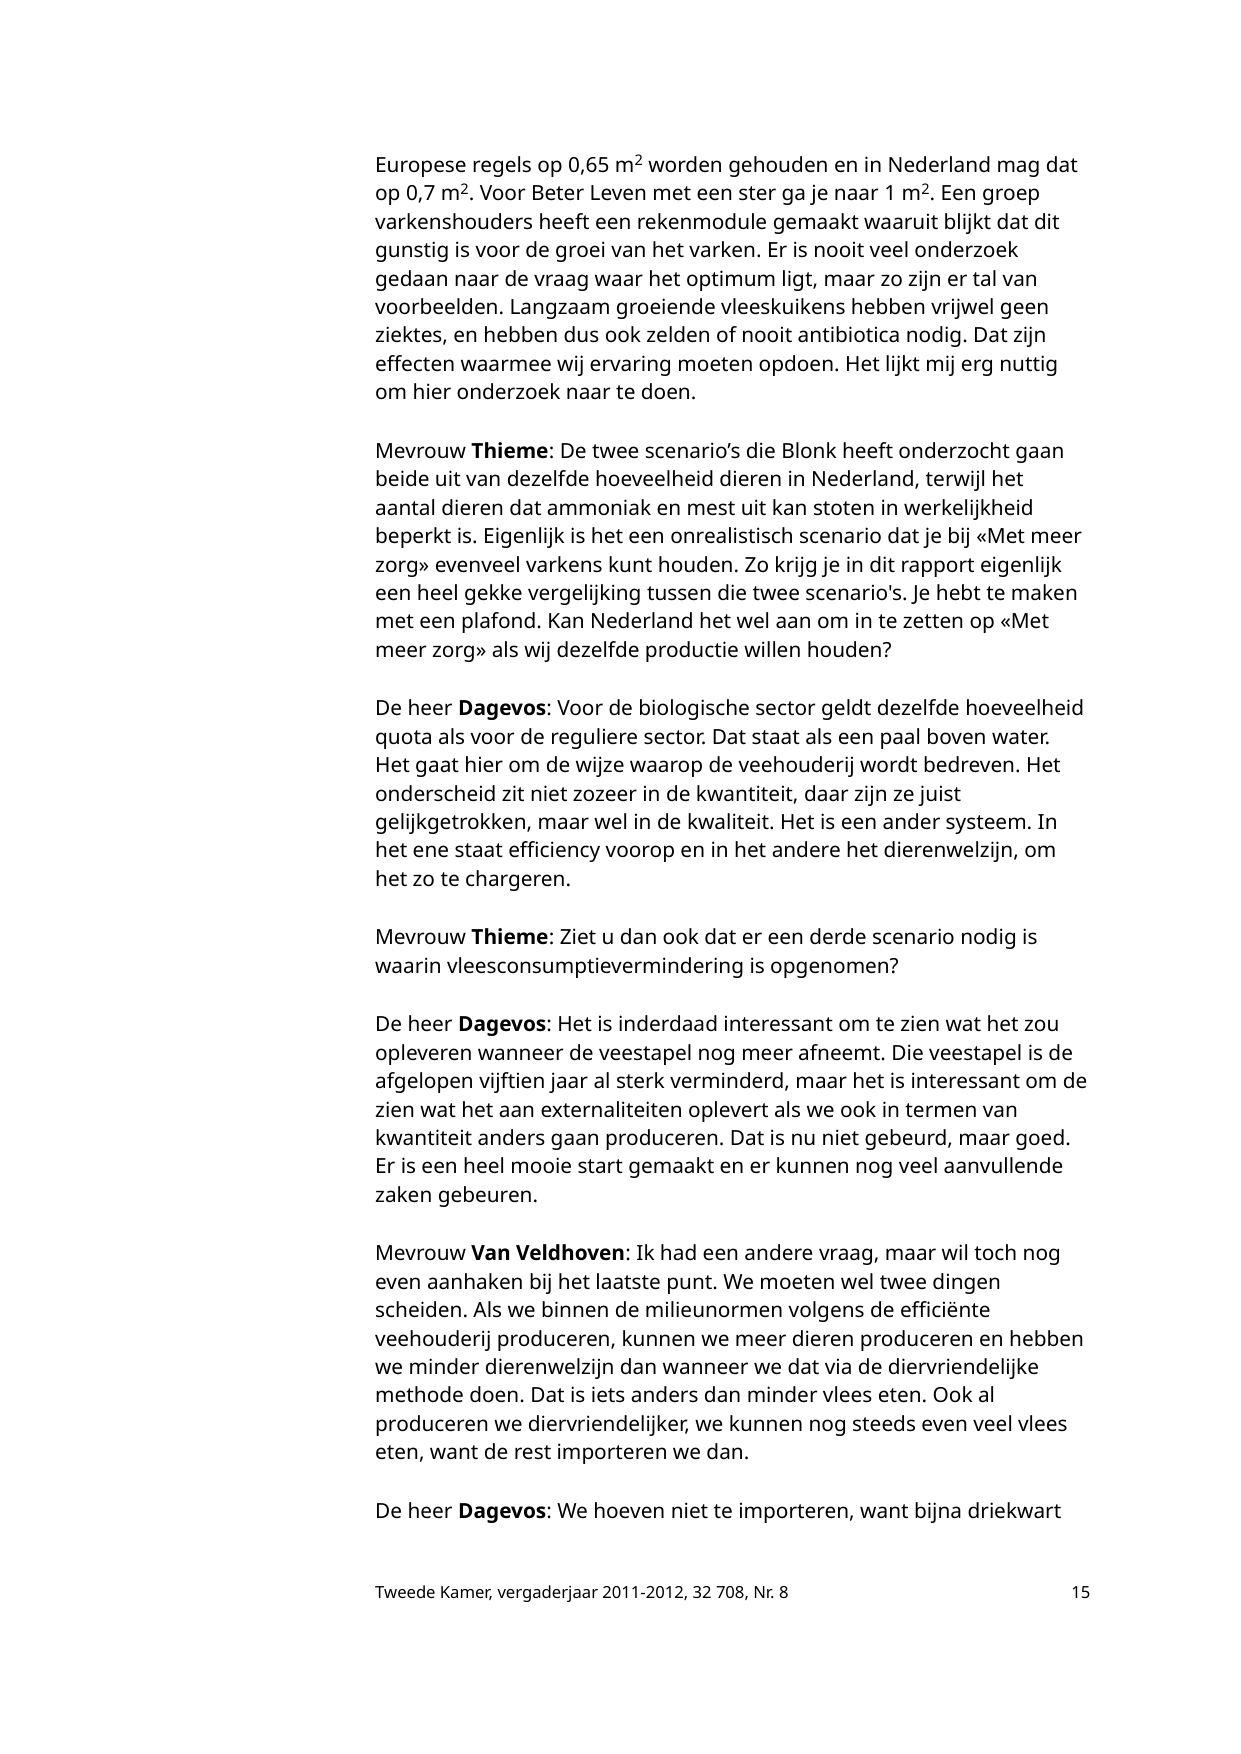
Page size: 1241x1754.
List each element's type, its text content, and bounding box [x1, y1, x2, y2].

text De heer Dagevos: Voor de biologische sector geldt dezelfde hoeveelheid quota als voor de reguliere sector. Dat staat als een paal boven water. Het gaat hier om de wijze waarop de veehouderij wordt bedreven. Het onderscheid zit niet zozeer in de kwantiteit, daar zijn ze juist gelijkgetrokken, maar wel in de kwaliteit. Het is een ander systeem. In het ene staat efficiency voorop en in het andere het dierenwelzijn, om het zo te chargeren. [375, 693, 1090, 892]
text De heer Dagevos: We hoeven niet te importeren, want bijna driekwart [375, 1496, 1090, 1524]
text Mevrouw Van Veldhoven: Ik had een andere vraag, maar wil toch nog even aanhaken bij het laatste punt. We moeten wel twee dingen scheiden. Als we binnen de milieunormen volgens de efficiënte veehouderij produceren, kunnen we meer dieren produceren en hebben we minder dierenwelzijn dan wanneer we dat via de diervriendelijke methode doen. Dat is iets anders dan minder vlees eten. Ook al produceren we diervriendelijker, we kunnen nog steeds even veel vlees eten, want de rest importeren we dan. [375, 1238, 1090, 1466]
text Mevrouw Thieme: De twee scenario’s die Blonk heeft onderzocht gaan beide uit van dezelfde hoeveelheid dieren in Nederland, terwijl het aantal dieren dat ammoniak en mest uit kan stoten in werkelijkheid beperkt is. Eigenlijk is het een onrealistisch scenario dat je bij «Met meer zorg» evenveel varkens kunt houden. Zo krijg je in dit rapport eigenlijk een heel gekke vergelijking tussen die twee scenario's. Je hebt te maken met een plafond. Kan Nederland het wel aan om in te zetten op «Met meer zorg» als wij dezelfde productie willen houden? [375, 436, 1090, 663]
text Mevrouw Thieme: Ziet u dan ook dat er een derde scenario nodig is waarin vleesconsumptievermindering is opgenomen? [375, 922, 1090, 979]
text De heer Dagevos: Het is inderdaad interessant om te zien wat het zou opleveren wanneer de veestapel nog meer afneemt. Die veestapel is de afgelopen vijftien jaar al sterk verminderd, maar het is interessant om de zien wat het aan externaliteiten oplevert als we ook in termen van kwantiteit anders gaan produceren. Dat is nu niet gebeurd, maar goed. Er is een heel mooie start gemaakt en er kunnen nog veel aanvullende zaken gebeuren. [375, 1009, 1090, 1208]
text Europese regels op 0,65 m2 worden gehouden en in Nederland mag dat op 0,7 m2. Voor Beter Leven met een ster ga je naar 1 m2. Een groep varkenshouders heeft een rekenmodule gemaakt waaruit blijkt dat dit gunstig is voor de groei van het varken. Er is nooit veel onderzoek gedaan naar de vraag waar het optimum ligt, maar zo zijn er tal van voorbeelden. Langzaam groeiende vleeskuikens hebben vrijwel geen ziektes, en hebben dus ook zelden of nooit antibiotica nodig. Dat zijn effecten waarmee wij ervaring moeten opdoen. Het lijkt mij erg nuttig om hier onderzoek naar te doen. [375, 150, 1090, 406]
